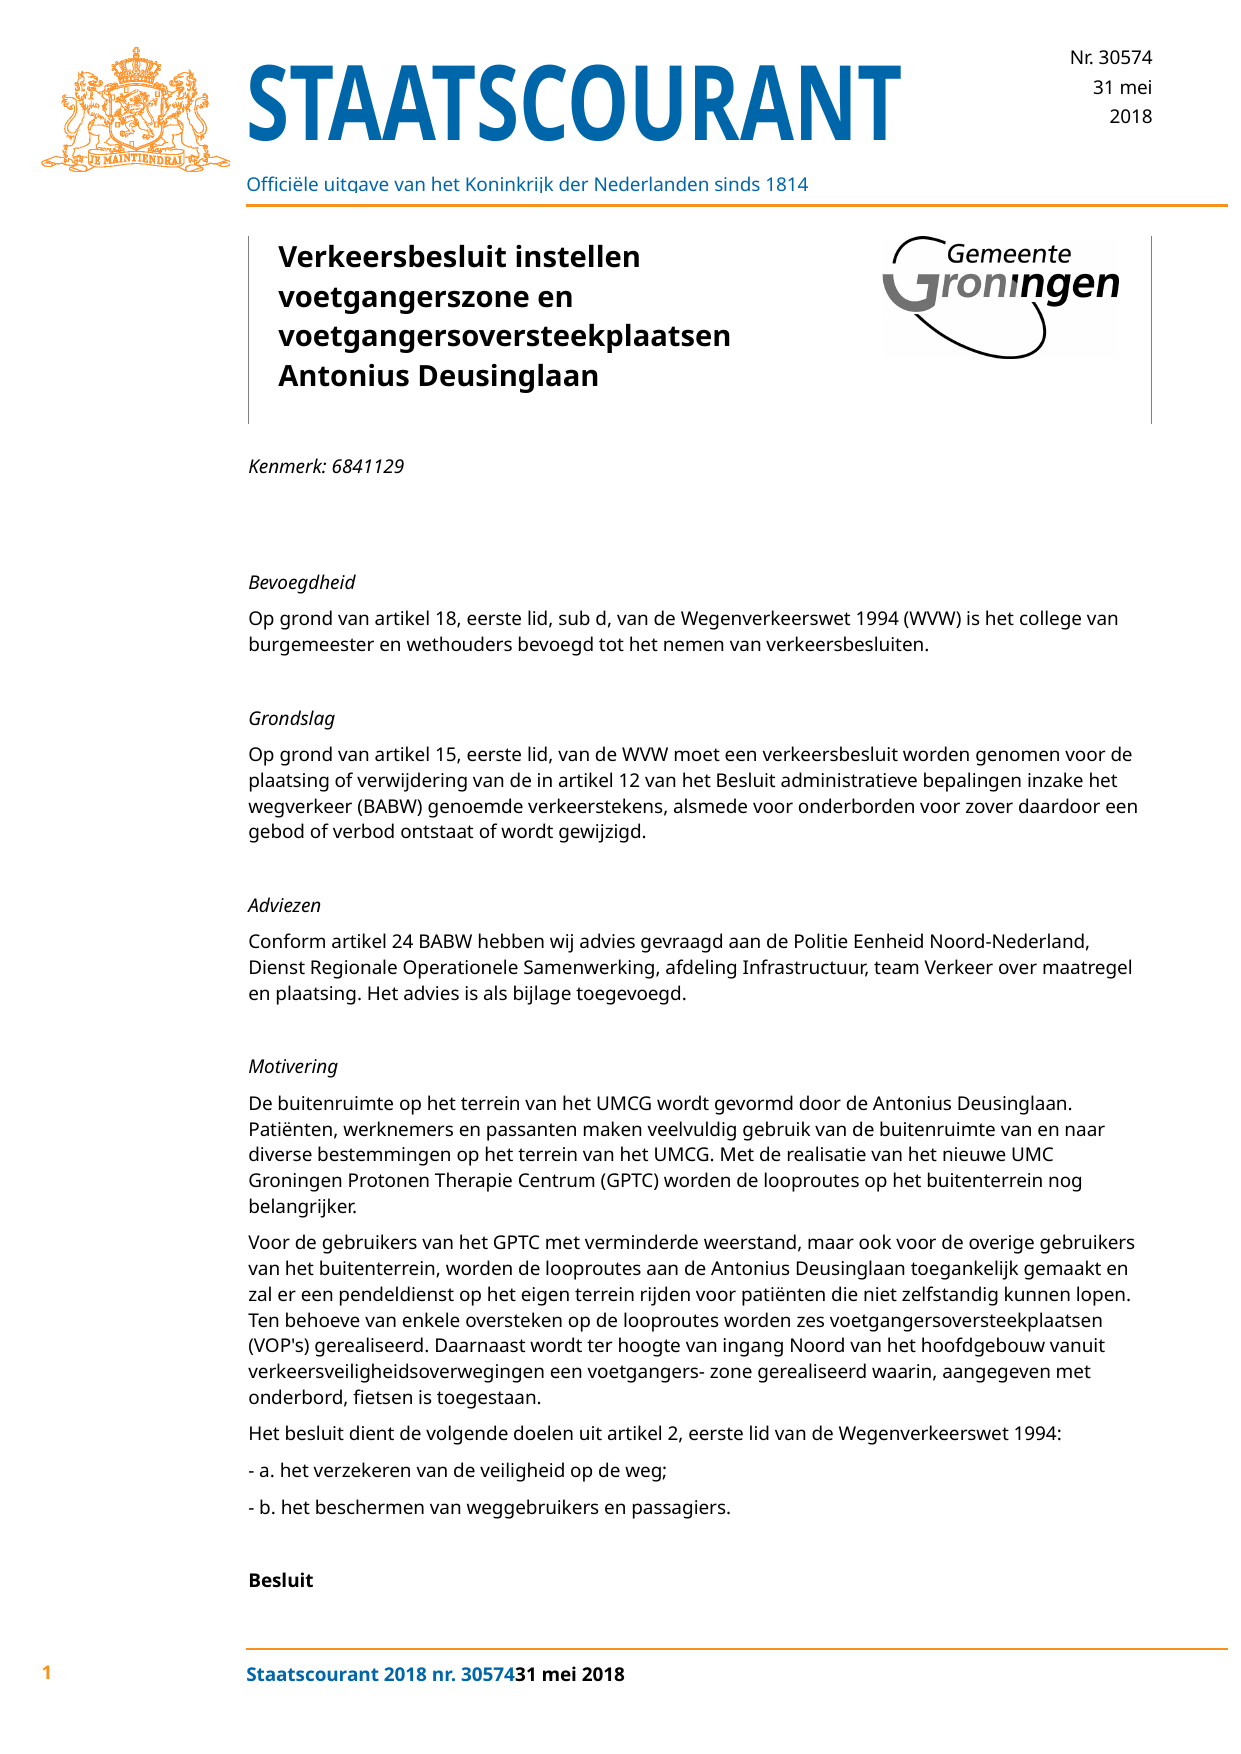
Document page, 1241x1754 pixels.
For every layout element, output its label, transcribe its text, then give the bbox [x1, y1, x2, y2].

text Kenmerk: 6841129 [248, 454, 1152, 479]
text Besluit [248, 1567, 1152, 1593]
text Conform artikel 24 BABW hebben wij advies gevraagd aan de Politie Eenheid Noord-Nederland, Dienst Regionale Operationele Samenwerking, afdeling Infrastructuur, team Verkeer over maatregel en plaatsing. Het advies is als bijlage toegevoegd. [248, 928, 1152, 1006]
text Het besluit dient de volgende doelen uit artikel 2, eerste lid van de Wegenverkeerswet 1994: [248, 1421, 1152, 1446]
table_header Verkeersbesluit instellen voetgangerszone en voetgangersoversteekplaatsen Antonius Deusinglaan [249, 236, 850, 424]
text - a. het verzekeren van de veiligheid op de weg; [248, 1457, 1152, 1483]
text Adviezen [248, 892, 1152, 918]
text De buitenruimte op het terrein van het UMCG wordt gevormd door de Antonius Deusinglaan. Patiënten, werknemers en passanten maken veelvuldig gebruik van de buitenruimte van en naar diverse bestemmingen op het terrein van het UMCG. Met de realisatie van het nieuwe UMC Groningen Protonen Therapie Centrum (GPTC) worden de looproutes op het buitenterrein nog belangrijker. [248, 1090, 1152, 1219]
picture [41, 47, 231, 172]
text - b. het beschermen van weggebruikers en passagiers. [248, 1494, 1152, 1520]
text Op grond van artikel 18, eerste lid, sub d, van de Wegenverkeerswet 1994 (WVW) is het college van burgemeester en wethouders bevoegd tot het nemen van verkeersbesluiten. [248, 606, 1152, 657]
text Grondslag [248, 705, 1152, 730]
table_header [850, 236, 882, 358]
text Motivering [248, 1053, 1152, 1079]
text Op grond van artikel 15, eerste lid, van de WVW moet een verkeersbesluit worden genomen voor de plaatsing of verwijdering van de in artikel 12 van het Besluit administratieve bepalingen inzake het wegverkeer (BABW) genoemde verkeerstekens, alsmede voor onderborden voor zover daardoor een gebod of verbod ontstaat of wordt gewijzigd. [248, 741, 1152, 844]
text Bevoegdheid [248, 569, 1152, 595]
picture [882, 236, 1119, 359]
table_header [850, 359, 1151, 424]
table_header [1119, 236, 1151, 358]
text Voor de gebruikers van het GPTC met verminderde weerstand, maar ook voor de overige gebruikers van het buitenterrein, worden de looproutes aan de Antonius Deusinglaan toegankelijk gemaakt en zal er een pendeldienst op het eigen terrein rijden voor patiënten die niet zelfstandig kunnen lopen. Ten behoeve van enkele oversteken op de looproutes worden zes voetgangersoversteekplaatsen (VOP's) gerealiseerd. Daarnaast wordt ter hoogte van ingang Noord van het hoofdgebouw vanuit verkeersveiligheidsoverwegingen een voetgangers- zone gerealiseerd waarin, aangegeven met onderbord, fietsen is toegestaan. [248, 1229, 1152, 1410]
